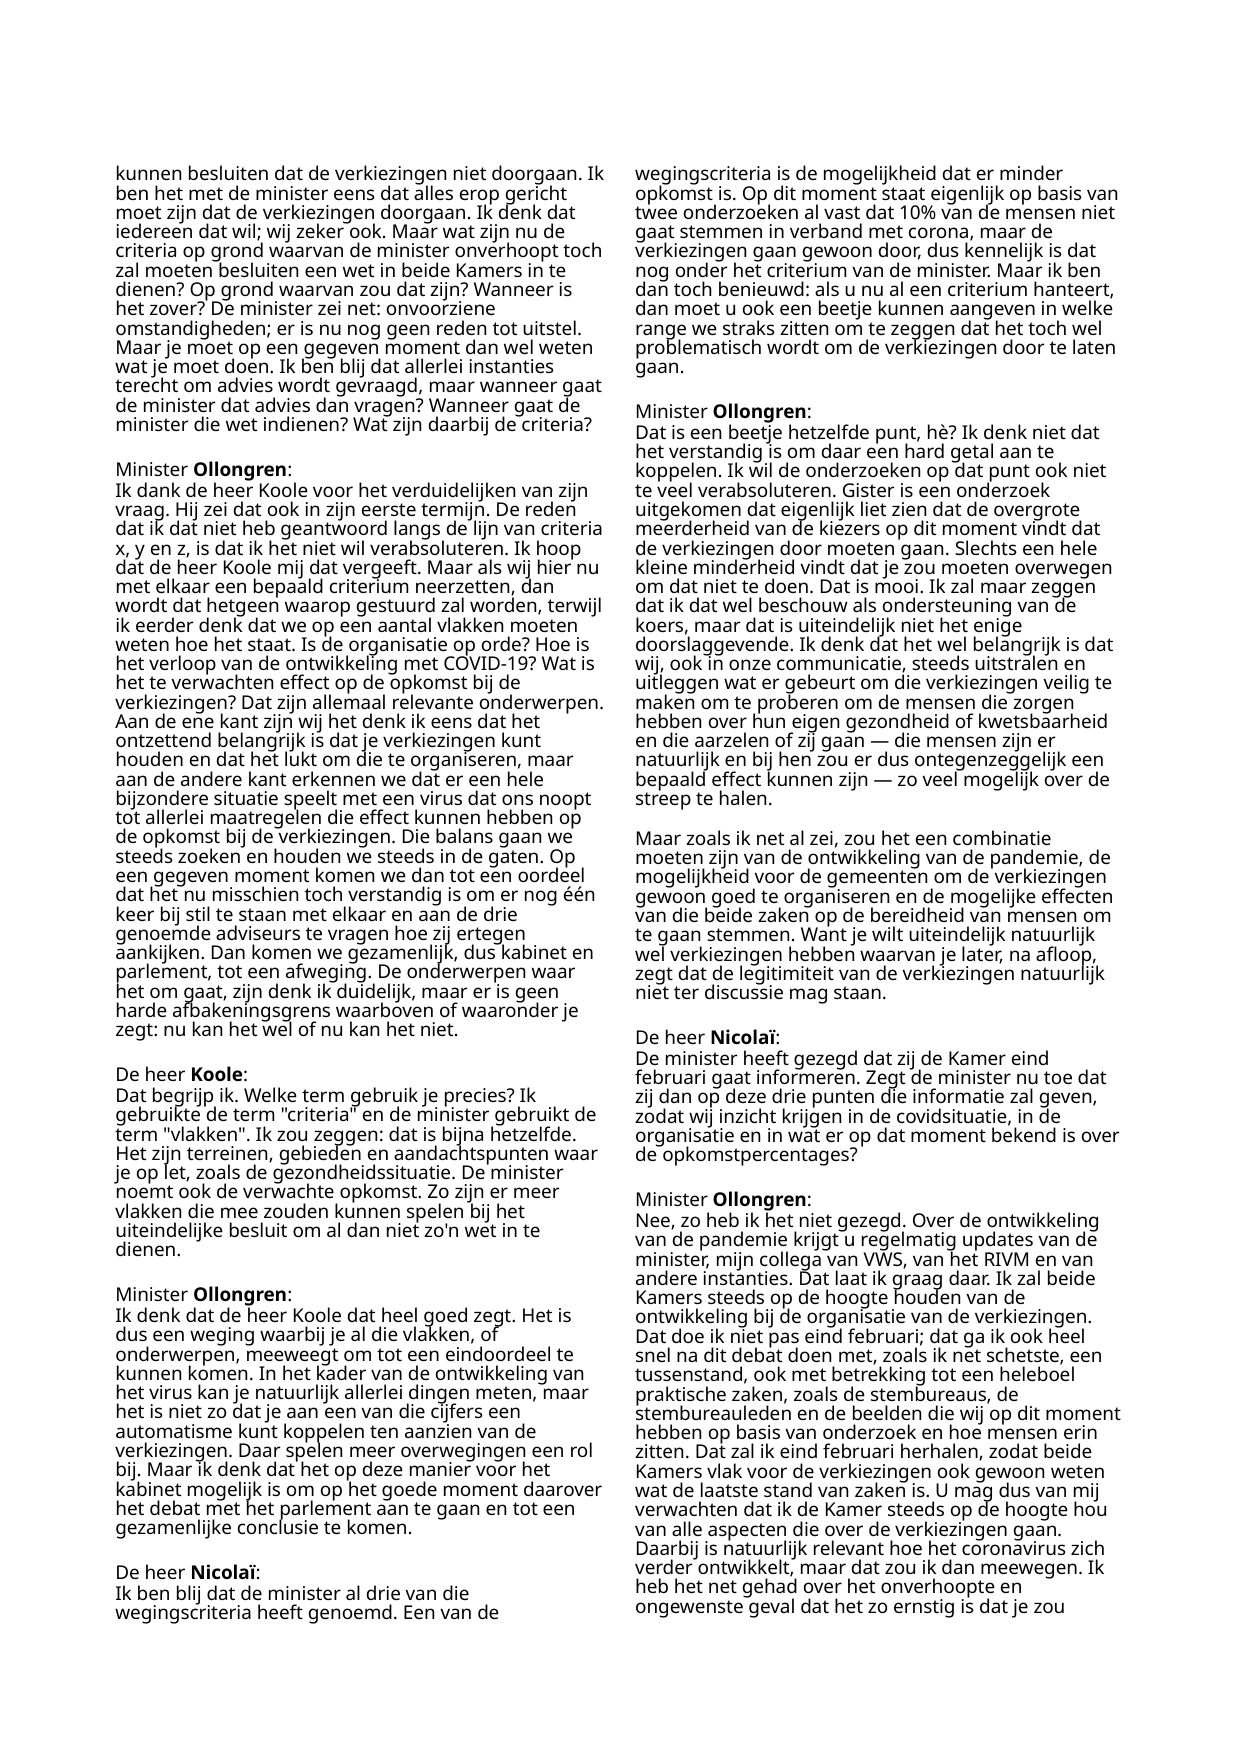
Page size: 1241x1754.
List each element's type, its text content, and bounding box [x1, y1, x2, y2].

text wegingscriteria is de mogelijkheid dat er minder opkomst is. Op dit moment staat eigenlijk op basis van twee onderzoeken al vast dat 10% van de mensen niet gaat stemmen in verband met corona, maar de verkiezingen gaan gewoon door, dus kennelijk is dat nog onder het criterium van de minister. Maar ik ben dan toch benieuwd: als u nu al een criterium hanteert, dan moet u ook een beetje kunnen aangeven in welke range we straks zitten om te zeggen dat het toch wel problematisch wordt om de verkiezingen door te laten gaan. [635, 165, 1125, 377]
text Maar zoals ik net al zei, zou het een combinatie moeten zijn van de ontwikkeling van de pandemie, de mogelijkheid voor de gemeenten om de verkiezingen gewoon goed te organiseren en de mogelijke effecten van die beide zaken op de bereidheid van mensen om te gaan stemmen. Want je wilt uiteindelijk natuurlijk wel verkiezingen hebben waarvan je later, na afloop, zegt dat de legitimiteit van de verkiezingen natuurlijk niet ter discussie mag staan. [635, 830, 1125, 1003]
text Minister Ollongren: [115, 1281, 605, 1307]
text Dat begrijp ik. Welke term gebruik je precies? Ik gebruikte de term "criteria" en de minister gebruikt de term "vlakken". Ik zou zeggen: dat is bijna hetzelfde. Het zijn terreinen, gebieden en aandachtspunten waar je op let, zoals de gezondheidssituatie. De minister noemt ook de verwachte opkomst. Zo zijn er meer vlakken die mee zouden kunnen spelen bij het uiteindelijke besluit om al dan niet zo'n wet in te dienen. [115, 1087, 605, 1261]
text De heer Koole: [115, 1061, 605, 1087]
text Dat is een beetje hetzelfde punt, hè? Ik denk niet dat het verstandig is om daar een hard getal aan te koppelen. Ik wil de onderzoeken op dat punt ook niet te veel verabsoluteren. Gister is een onderzoek uitgekomen dat eigenlijk liet zien dat de overgrote meerderheid van de kiezers op dit moment vindt dat de verkiezingen door moeten gaan. Slechts een hele kleine minderheid vindt dat je zou moeten overwegen om dat niet te doen. Dat is mooi. Ik zal maar zeggen dat ik dat wel beschouw als ondersteuning van de koers, maar dat is uiteindelijk niet het enige doorslaggevende. Ik denk dat het wel belangrijk is dat wij, ook in onze communicatie, steeds uitstralen en uitleggen wat er gebeurt om die verkiezingen veilig te maken om te proberen om de mensen die zorgen hebben over hun eigen gezondheid of kwetsbaarheid en die aarzelen of zij gaan — die mensen zijn er natuurlijk en bij hen zou er dus ontegenzeggelijk een bepaald effect kunnen zijn — zo veel mogelijk over de streep te halen. [635, 424, 1125, 809]
text Minister Ollongren: [635, 1186, 1125, 1212]
text De heer Nicolaï: [115, 1559, 605, 1585]
text Ik dank de heer Koole voor het verduidelijken van zijn vraag. Hij zei dat ook in zijn eerste termijn. De reden dat ik dat niet heb geantwoord langs de lijn van criteria x, y en z, is dat ik het niet wil verabsoluteren. Ik hoop dat de heer Koole mij dat vergeeft. Maar als wij hier nu met elkaar een bepaald criterium neerzetten, dan wordt dat hetgeen waarop gestuurd zal worden, terwijl ik eerder denk dat we op een aantal vlakken moeten weten hoe het staat. Is de organisatie op orde? Hoe is het verloop van de ontwikkeling met COVID-19? Wat is het te verwachten effect op de opkomst bij de verkiezingen? Dat zijn allemaal relevante onderwerpen. Aan de ene kant zijn wij het denk ik eens dat het ontzettend belangrijk is dat je verkiezingen kunt houden en dat het lukt om die te organiseren, maar aan de andere kant erkennen we dat er een hele bijzondere situatie speelt met een virus dat ons noopt tot allerlei maatregelen die effect kunnen hebben op de opkomst bij de verkiezingen. Die balans gaan we steeds zoeken en houden we steeds in de gaten. Op een gegeven moment komen we dan tot een oordeel dat het nu misschien toch verstandig is om er nog één keer bij stil te staan met elkaar en aan de drie genoemde adviseurs te vragen hoe zij ertegen aankijken. Dan komen we gezamenlijk, dus kabinet en parlement, tot een afweging. De onderwerpen waar het om gaat, zijn denk ik duidelijk, maar er is geen harde afbakeningsgrens waarboven of waaronder je zegt: nu kan het wel of nu kan het niet. [115, 482, 605, 1041]
text De minister heeft gezegd dat zij de Kamer eind februari gaat informeren. Zegt de minister nu toe dat zij dan op deze drie punten die informatie zal geven, zodat wij inzicht krijgen in de covidsituatie, in de organisatie en in wat er op dat moment bekend is over de opkomstpercentages? [635, 1050, 1125, 1166]
text De heer Nicolaï: [635, 1024, 1125, 1050]
text Ik ben blij dat de minister al drie van die wegingscriteria heeft genoemd. Een van de [115, 1585, 605, 1623]
text Nee, zo heb ik het niet gezegd. Over de ontwikkeling van de pandemie krijgt u regelmatig updates van de minister, mijn collega van VWS, van het RIVM en van andere instanties. Dat laat ik graag daar. Ik zal beide Kamers steeds op de hoogte houden van de ontwikkeling bij de organisatie van de verkiezingen. Dat doe ik niet pas eind februari; dat ga ik ook heel snel na dit debat doen met, zoals ik net schetste, een tussenstand, ook met betrekking tot een heleboel praktische zaken, zoals de stembureaus, de stembureauleden en de beelden die wij op dit moment hebben op basis van onderzoek en hoe mensen erin zitten. Dat zal ik eind februari herhalen, zodat beide Kamers vlak voor de verkiezingen ook gewoon weten wat de laatste stand van zaken is. U mag dus van mij verwachten dat ik de Kamer steeds op de hoogte hou van alle aspecten die over de verkiezingen gaan. Daarbij is natuurlijk relevant hoe het coronavirus zich verder ontwikkelt, maar dat zou ik dan meewegen. Ik heb het net gehad over het onverhoopte en ongewenste geval dat het zo ernstig is dat je zou [635, 1212, 1125, 1617]
text Minister Ollongren: [635, 398, 1125, 424]
text Minister Ollongren: [115, 456, 605, 482]
text Ik denk dat de heer Koole dat heel goed zegt. Het is dus een weging waarbij je al die vlakken, of onderwerpen, meeweegt om tot een eindoordeel te kunnen komen. In het kader van de ontwikkeling van het virus kan je natuurlijk allerlei dingen meten, maar het is niet zo dat je aan een van die cijfers een automatisme kunt koppelen ten aanzien van de verkiezingen. Daar spelen meer overwegingen een rol bij. Maar ik denk dat het op deze manier voor het kabinet mogelijk is om op het goede moment daarover het debat met het parlement aan te gaan en tot een gezamenlijke conclusie te komen. [115, 1307, 605, 1538]
text kunnen besluiten dat de verkiezingen niet doorgaan. Ik ben het met de minister eens dat alles erop gericht moet zijn dat de verkiezingen doorgaan. Ik denk dat iedereen dat wil; wij zeker ook. Maar wat zijn nu de criteria op grond waarvan de minister onverhoopt toch zal moeten besluiten een wet in beide Kamers in te dienen? Op grond waarvan zou dat zijn? Wanneer is het zover? De minister zei net: onvoorziene omstandigheden; er is nu nog geen reden tot uitstel. Maar je moet op een gegeven moment dan wel weten wat je moet doen. Ik ben blij dat allerlei instanties terecht om advies wordt gevraagd, maar wanneer gaat de minister dat advies dan vragen? Wanneer gaat de minister die wet indienen? Wat zijn daarbij de criteria? [115, 165, 605, 435]
